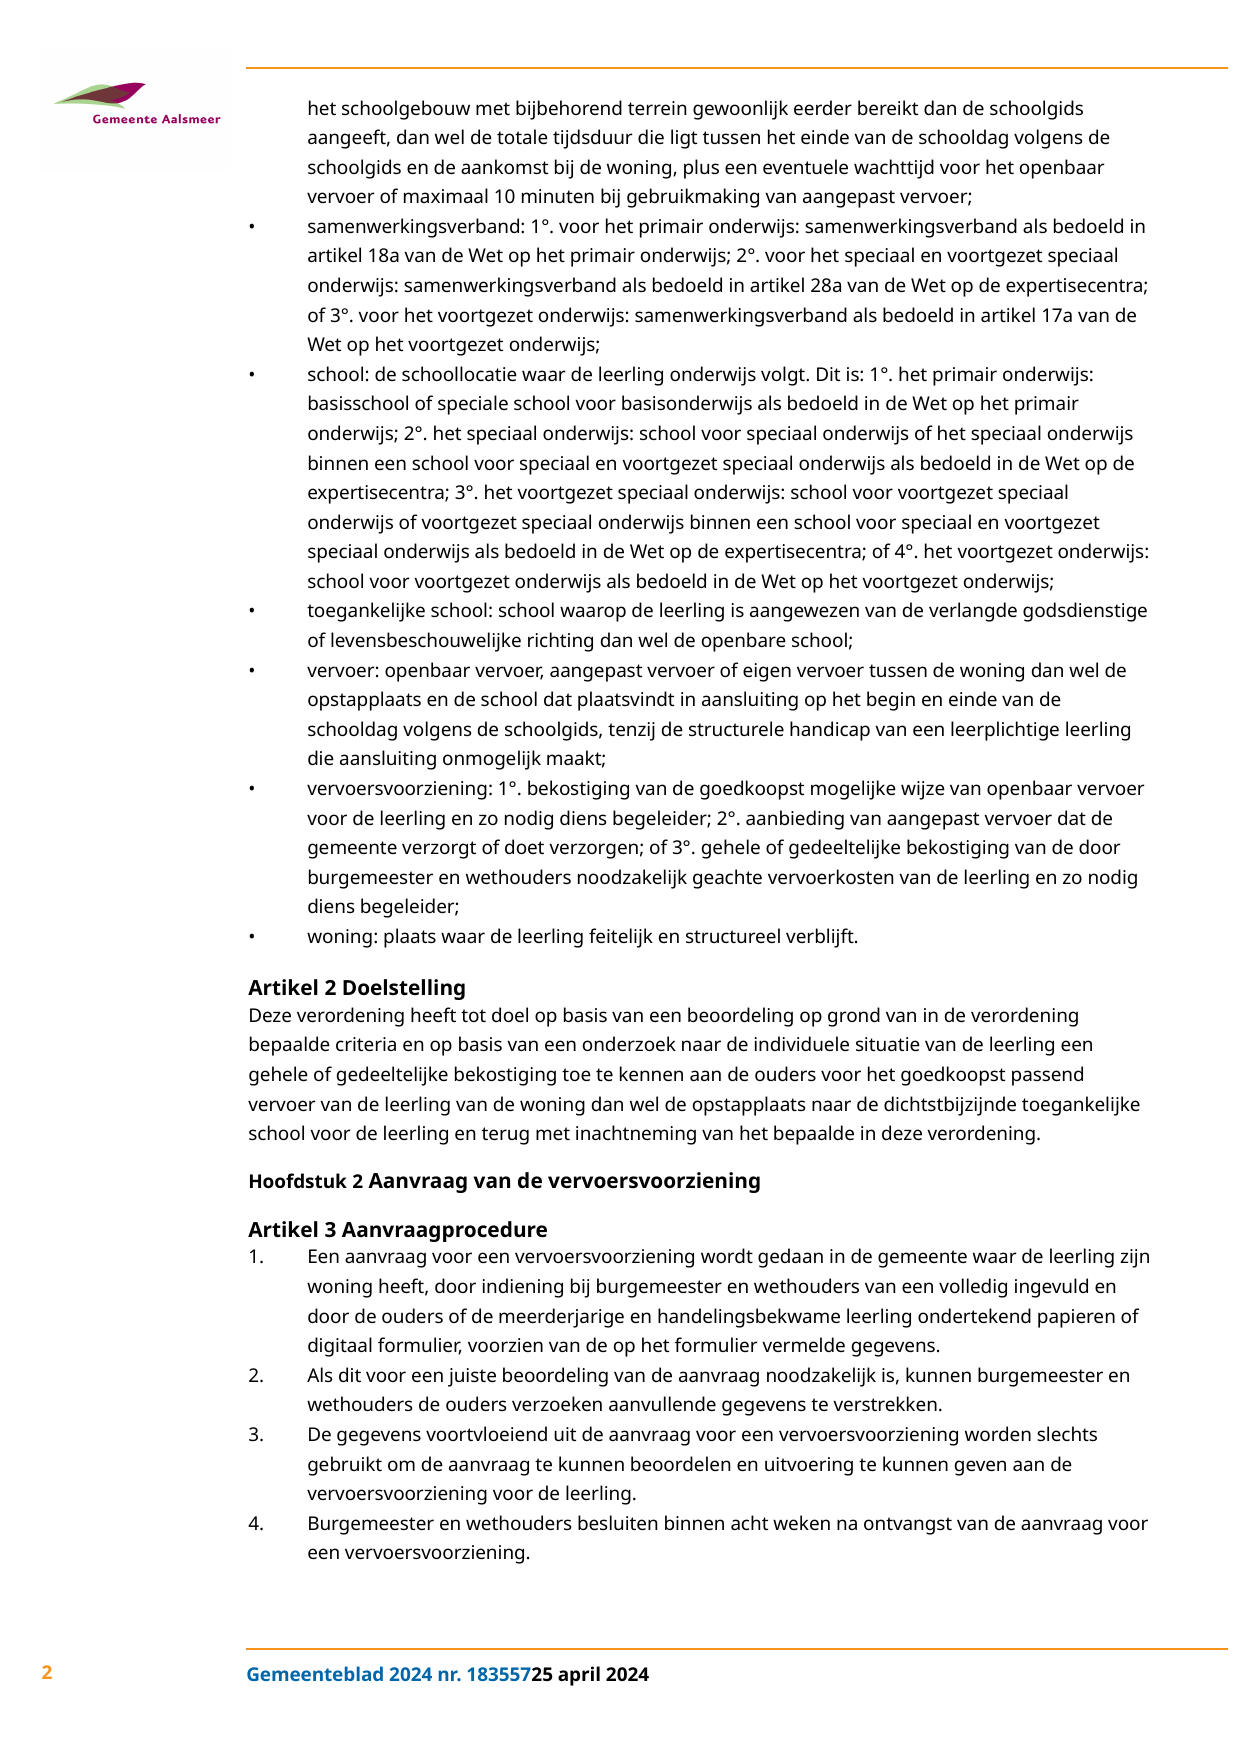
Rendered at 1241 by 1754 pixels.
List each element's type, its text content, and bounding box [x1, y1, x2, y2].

text Artikel 2 Doelstelling [248, 973, 1152, 1002]
list school: de schoollocatie waar de leerling onderwijs volgt. Dit is: 1°. het primair onderwijs: basisschool of speciale school voor basisonderwijs als bedoeld in de Wet op het primair onderwijs; 2°. het speciaal onderwijs: school voor speciaal onderwijs of het speciaal onderwijs binnen een school voor speciaal en voortgezet speciaal onderwijs als bedoeld in de Wet op de expertisecentra; 3°. het voortgezet speciaal onderwijs: school voor voortgezet speciaal onderwijs of voortgezet speciaal onderwijs binnen een school voor speciaal en voortgezet speciaal onderwijs als bedoeld in de Wet op de expertisecentra; of 4°. het voortgezet onderwijs: school voor voortgezet onderwijs als bedoeld in de Wet op het voortgezet onderwijs; [248, 361, 1152, 594]
text Artikel 3 Aanvraagprocedure [248, 1215, 1152, 1244]
list Als dit voor een juiste beoordeling van de aanvraag noodzakelijk is, kunnen burgemeester en wethouders de ouders verzoeken aanvullende gegevens te verstrekken. [248, 1362, 1152, 1417]
list Burgemeester en wethouders besluiten binnen acht weken na ontvangst van de aanvraag voor een vervoersvoorziening. [248, 1510, 1152, 1565]
list Een aanvraag voor een vervoersvoorziening wordt gedaan in de gemeente waar de leerling zijn woning heeft, door indiening bij burgemeester en wethouders van een volledig ingevuld en door de ouders of de meerderjarige en handelingsbekwame leerling ondertekend papieren of digitaal formulier, voorzien van de op het formulier vermelde gegevens. [248, 1244, 1152, 1358]
picture [41, 47, 231, 172]
text Deze verordening heeft tot doel op basis van een beoordeling op grond van in de verordening bepaalde criteria en op basis van een onderzoek naar de individuele situatie van de leerling een gehele of gedeeltelijke bekostiging toe te kennen aan de ouders voor het goedkoopst passend vervoer van de leerling van de woning dan wel de opstapplaats naar de dichtstbijzijnde toegankelijke school voor de leerling en terug met inachtneming van het bepaalde in deze verordening. [248, 1002, 1152, 1146]
list woning: plaats waar de leerling feitelijk en structureel verblijft. [248, 923, 1152, 949]
list toegankelijke school: school waarop de leerling is aangewezen van de verlangde godsdienstige of levensbeschouwelijke richting dan wel de openbare school; [248, 598, 1152, 653]
list het schoolgebouw met bijbehorend terrein gewoonlijk eerder bereikt dan de schoolgids aangeeft, dan wel de totale tijdsduur die ligt tussen het einde van de schooldag volgens de schoolgids en de aankomst bij de woning, plus een eventuele wachttijd voor het openbaar vervoer of maximaal 10 minuten bij gebruikmaking van aangepast vervoer; [248, 95, 1152, 209]
list De gegevens voortvloeiend uit de aanvraag voor een vervoersvoorziening worden slechts gebruikt om de aanvraag te kunnen beoordelen en uitvoering te kunnen geven aan de vervoersvoorziening voor de leerling. [248, 1421, 1152, 1506]
text Hoofdstuk 2 Aanvraag van de vervoersvoorziening [248, 1166, 1152, 1194]
list samenwerkingsverband: 1°. voor het primair onderwijs: samenwerkingsverband als bedoeld in artikel 18a van de Wet op het primair onderwijs; 2°. voor het speciaal en voortgezet speciaal onderwijs: samenwerkingsverband als bedoeld in artikel 28a van de Wet op de expertisecentra; of 3°. voor het voortgezet onderwijs: samenwerkingsverband als bedoeld in artikel 17a van de Wet op het voortgezet onderwijs; [248, 213, 1152, 357]
list vervoer: openbaar vervoer, aangepast vervoer of eigen vervoer tussen de woning dan wel de opstapplaats en de school dat plaatsvindt in aansluiting op het begin en einde van de schooldag volgens de schoolgids, tenzij de structurele handicap van een leerplichtige leerling die aansluiting onmogelijk maakt; [248, 657, 1152, 771]
list vervoersvoorziening: 1°. bekostiging van de goedkoopst mogelijke wijze van openbaar vervoer voor de leerling en zo nodig diens begeleider; 2°. aanbieding van aangepast vervoer dat de gemeente verzorgt of doet verzorgen; of 3°. gehele of gedeeltelijke bekostiging van de door burgemeester en wethouders noodzakelijk geachte vervoerkosten van de leerling en zo nodig diens begeleider; [248, 775, 1152, 919]
